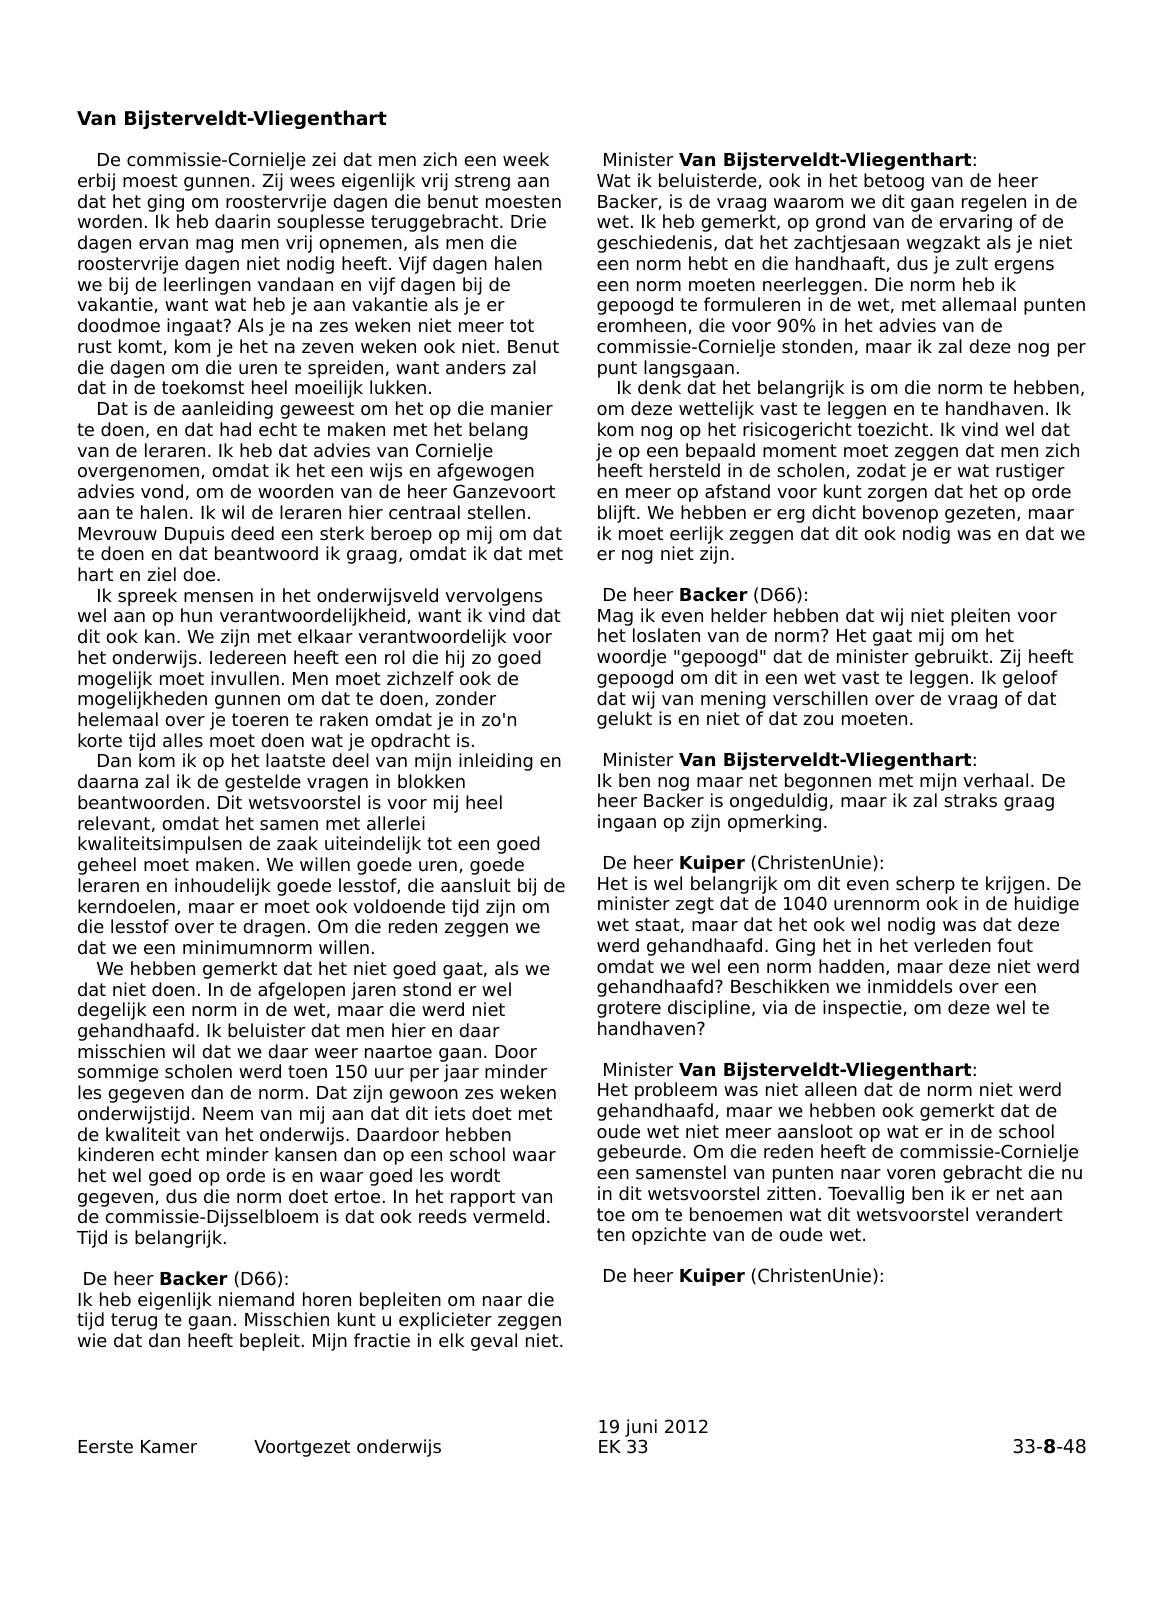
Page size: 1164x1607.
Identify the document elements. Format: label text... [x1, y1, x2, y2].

text Dan kom ik op het laatste deel van mijn inleiding en daarna zal ik de gestelde vragen in blokken beantwoorden. Dit wetsvoorstel is voor mij heel relevant, omdat het samen met allerlei kwaliteitsimpulsen de zaak uiteindelijk tot een goed geheel moet maken. We willen goede uren, goede leraren en inhoudelijk goede lesstof, die aansluit bij de kerndoelen, maar er moet ook voldoende tijd zijn om die lesstof over te dragen. Om die reden zeggen we dat we een minimumnorm willen. [77, 751, 567, 959]
text Ik heb eigenlijk niemand horen bepleiten om naar die tijd terug te gaan. Misschien kunt u explicieter zeggen wie dat dan heeft bepleit. Mijn fractie in elk geval niet. [77, 1289, 567, 1352]
text De commissie-Cornielje zei dat men zich een week erbij moest gunnen. Zij wees eigenlijk vrij streng aan dat het ging om roostervrije dagen die benut moesten worden. Ik heb daarin souplesse teruggebracht. Drie dagen ervan mag men vrij opnemen, als men die roostervrije dagen niet nodig heeft. Vijf dagen halen we bij de leerlingen vandaan en vijf dagen bij de vakantie, want wat heb je aan vakantie als je er doodmoe ingaat? Als je na zes weken niet meer tot rust komt, kom je het na zeven weken ook niet. Benut die dagen om die uren te spreiden, want anders zal dat in de toekomst heel moeilijk lukken. [77, 150, 567, 399]
text Minister Van Bijsterveldt-Vliegenthart: [596, 150, 1087, 171]
text De heer Backer (D66): [77, 1269, 567, 1289]
text Minister Van Bijsterveldt-Vliegenthart: [596, 1059, 1087, 1080]
text Het is wel belangrijk om dit even scherp te krijgen. De minister zegt dat de 1040 urennorm ook in de huidige wet staat, maar dat het ook wel nodig was dat deze werd gehandhaafd. Ging het in het verleden fout omdat we wel een norm hadden, maar deze niet werd gehandhaafd? Beschikken we inmiddels over een grotere discipline, via de inspectie, om deze wel te handhaven? [596, 873, 1087, 1039]
text De heer Backer (D66): [596, 585, 1087, 606]
text We hebben gemerkt dat het niet goed gaat, als we dat niet doen. In de afgelopen jaren stond er wel degelijk een norm in de wet, maar die werd niet gehandhaafd. Ik beluister dat men hier en daar misschien wil dat we daar weer naartoe gaan. Door sommige scholen werd toen 150 uur per jaar minder les gegeven dan de norm. Dat zijn gewoon zes weken onderwijstijd. Neem van mij aan dat dit iets doet met de kwaliteit van het onderwijs. Daardoor hebben kinderen echt minder kansen dan op een school waar het wel goed op orde is en waar goed les wordt gegeven, dus die norm doet ertoe. In het rapport van de commissie-Dijsselbloem is dat ook reeds vermeld. Tijd is belangrijk. [77, 959, 567, 1249]
text De heer Kuiper (ChristenUnie): [596, 853, 1087, 873]
text Ik spreek mensen in het onderwijsveld vervolgens wel aan op hun verantwoordelijkheid, want ik vind dat dit ook kan. We zijn met elkaar verantwoordelijk voor het onderwijs. Iedereen heeft een rol die hij zo goed mogelijk moet invullen. Men moet zichzelf ook de mogelijkheden gunnen om dat te doen, zonder helemaal over je toeren te raken omdat je in zo'n korte tijd alles moet doen wat je opdracht is. [77, 586, 567, 751]
text Het probleem was niet alleen dat de norm niet werd gehandhaafd, maar we hebben ook gemerkt dat de oude wet niet meer aansloot op wat er in de school gebeurde. Om die reden heeft de commissie-Cornielje een samenstel van punten naar voren gebracht die nu in dit wetsvoorstel zitten. Toevallig ben ik er net aan toe om te benoemen wat dit wetsvoorstel verandert ten opzichte van de oude wet. [596, 1080, 1087, 1246]
text De heer Kuiper (ChristenUnie): [596, 1266, 1087, 1287]
text Mag ik even helder hebben dat wij niet pleiten voor het loslaten van de norm? Het gaat mij om het woordje "gepoogd" dat de minister gebruikt. Zij heeft gepoogd om dit in een wet vast te leggen. Ik geloof dat wij van mening verschillen over de vraag of dat gelukt is en niet of dat zou moeten. [596, 606, 1087, 730]
text Minister Van Bijsterveldt-Vliegenthart: [596, 750, 1087, 771]
text Dat is de aanleiding geweest om het op die manier te doen, en dat had echt te maken met het belang van de leraren. Ik heb dat advies van Cornielje overgenomen, omdat ik het een wijs en afgewogen advies vond, om de woorden van de heer Ganzevoort aan te halen. Ik wil de leraren hier centraal stellen. Mevrouw Dupuis deed een sterk beroep op mij om dat te doen en dat beantwoord ik graag, omdat ik dat met hart en ziel doe. [77, 399, 567, 586]
text Ik denk dat het belangrijk is om die norm te hebben, om deze wettelijk vast te leggen en te handhaven. Ik kom nog op het risicogericht toezicht. Ik vind wel dat je op een bepaald moment moet zeggen dat men zich heeft hersteld in de scholen, zodat je er wat rustiger en meer op afstand voor kunt zorgen dat het op orde blijft. We hebben er erg dicht bovenop gezeten, maar ik moet eerlijk zeggen dat dit ook nodig was en dat we er nog niet zijn. [596, 378, 1087, 565]
text Ik ben nog maar net begonnen met mijn verhaal. De heer Backer is ongeduldig, maar ik zal straks graag ingaan op zijn opmerking. [596, 771, 1087, 833]
text Wat ik beluisterde, ook in het betoog van de heer Backer, is de vraag waarom we dit gaan regelen in de wet. Ik heb gemerkt, op grond van de ervaring of de geschiedenis, dat het zachtjesaan wegzakt als je niet een norm hebt en die handhaaft, dus je zult ergens een norm moeten neerleggen. Die norm heb ik gepoogd te formuleren in de wet, met allemaal punten eromheen, die voor 90% in het advies van de commissie-Cornielje stonden, maar ik zal deze nog per punt langsgaan. [596, 171, 1087, 378]
